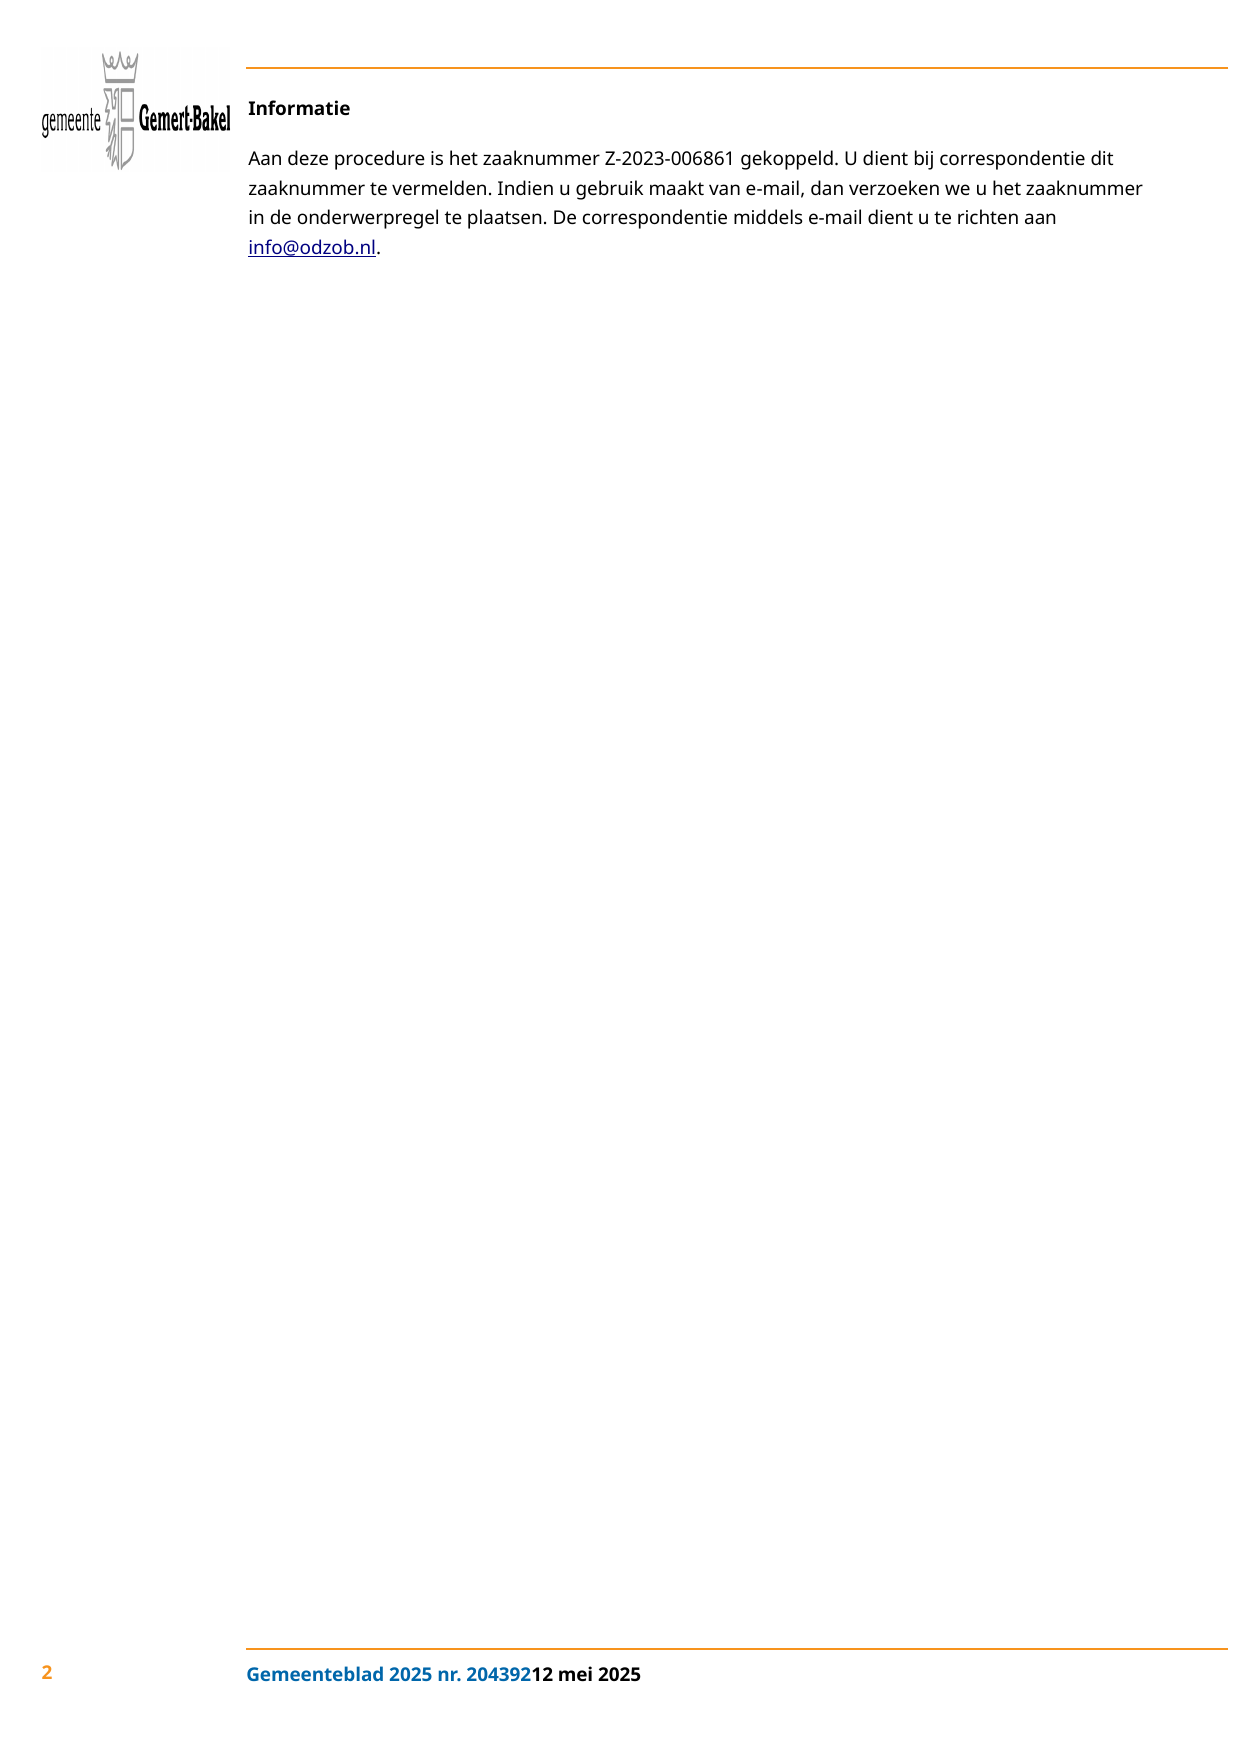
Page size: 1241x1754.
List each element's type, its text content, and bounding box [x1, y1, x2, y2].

text Aan deze procedure is het zaaknummer Z-2023-006861 gekoppeld. U dient bij correspondentie dit zaaknummer te vermelden. Indien u gebruik maakt van e-mail, dan verzoeken we u het zaaknummer in de onderwerpregel te plaatsen. De correspondentie middels e-mail dient u te richten aan info@odzob.nl. [248, 145, 1152, 260]
text Informatie [248, 95, 1152, 121]
picture [41, 47, 231, 172]
